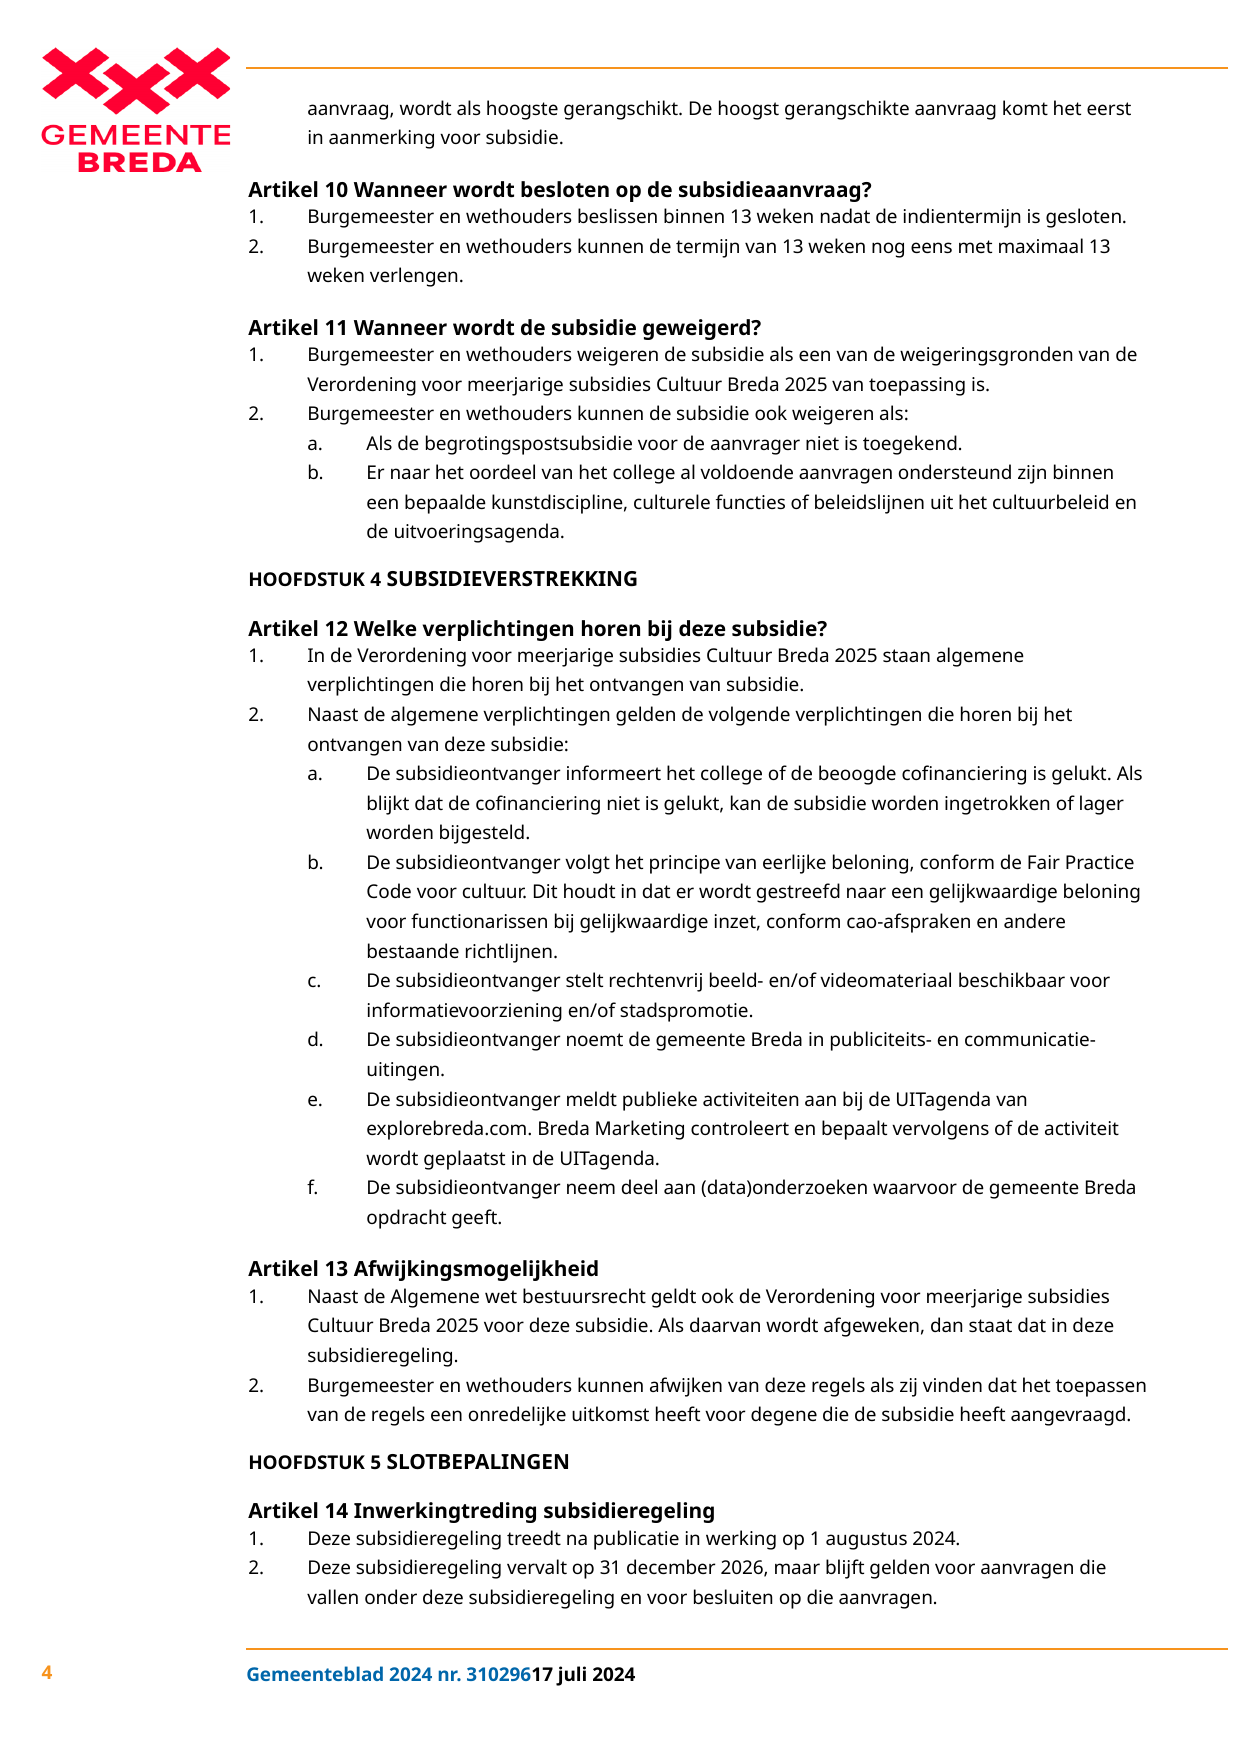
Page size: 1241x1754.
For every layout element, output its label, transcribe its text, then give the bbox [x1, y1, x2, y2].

list Burgemeester en wethouders kunnen de termijn van 13 weken nog eens met maximaal 13 weken verlengen. [248, 233, 1152, 288]
list Burgemeester en wethouders kunnen de subsidie ook weigeren als: [248, 400, 1152, 426]
list Naast de algemene verplichtingen gelden de volgende verplichtingen die horen bij het ontvangen van deze subsidie: [248, 701, 1152, 757]
list De subsidieontvanger meldt publieke activiteiten aan bij de UITagenda van explorebreda.com. Breda Marketing controleert en bepaalt vervolgens of de activiteit wordt geplaatst in de UITagenda. [307, 1086, 1152, 1171]
list Deze subsidieregeling vervalt op 31 december 2026, maar blijft gelden voor aanvragen die vallen onder deze subsidieregeling en voor besluiten op die aanvragen. [248, 1554, 1152, 1609]
text Artikel 10 Wanneer wordt besloten op de subsidieaanvraag? [248, 175, 1152, 203]
list aanvraag, wordt als hoogste gerangschikt. De hoogst gerangschikte aanvraag komt het eerst in aanmerking voor subsidie. [248, 95, 1152, 150]
list De subsidieontvanger stelt rechtenvrij beeld- en/of videomateriaal beschikbaar voor informatievoorziening en/of stadspromotie. [307, 967, 1152, 1023]
picture [41, 47, 231, 172]
list Naast de Algemene wet bestuursrecht geldt ook de Verordening voor meerjarige subsidies Cultuur Breda 2025 voor deze subsidie. Als daarvan wordt afgeweken, dan staat dat in deze subsidieregeling. [248, 1283, 1152, 1368]
text Artikel 13 Afwijkingsmogelijkheid [248, 1254, 1152, 1283]
text HOOFDSTUK 5 SLOTBEPALINGEN [248, 1447, 1152, 1475]
list Er naar het oordeel van het college al voldoende aanvragen ondersteund zijn binnen een bepaalde kunstdiscipline, culturele functies of beleidslijnen uit het cultuurbeleid en de uitvoeringsagenda. [307, 459, 1152, 544]
list Deze subsidieregeling treedt na publicatie in werking op 1 augustus 2024. [248, 1525, 1152, 1550]
list Als de begrotingspostsubsidie voor de aanvrager niet is toegekend. [307, 430, 1152, 456]
text Artikel 12 Welke verplichtingen horen bij deze subsidie? [248, 614, 1152, 642]
list De subsidieontvanger neem deel aan (data)onderzoeken waarvoor de gemeente Breda opdracht geeft. [307, 1174, 1152, 1230]
list Burgemeester en wethouders kunnen afwijken van deze regels als zij vinden dat het toepassen van de regels een onredelijke uitkomst heeft voor degene die de subsidie heeft aangevraagd. [248, 1372, 1152, 1427]
list De subsidieontvanger informeert het college of de beoogde cofinanciering is gelukt. Als blijkt dat de cofinanciering niet is gelukt, kan de subsidie worden ingetrokken of lager worden bijgesteld. [307, 760, 1152, 845]
list Burgemeester en wethouders weigeren de subsidie als een van de weigeringsgronden van de Verordening voor meerjarige subsidies Cultuur Breda 2025 van toepassing is. [248, 341, 1152, 397]
list In de Verordening voor meerjarige subsidies Cultuur Breda 2025 staan algemene verplichtingen die horen bij het ontvangen van subsidie. [248, 642, 1152, 697]
list Burgemeester en wethouders beslissen binnen 13 weken nadat de indientermijn is gesloten. [248, 203, 1152, 229]
text HOOFDSTUK 4 SUBSIDIEVERSTREKKING [248, 564, 1152, 593]
list De subsidieontvanger noemt de gemeente Breda in publiciteits- en communicatie-uitingen. [307, 1027, 1152, 1082]
text Artikel 14 Inwerkingtreding subsidieregeling [248, 1496, 1152, 1525]
text Artikel 11 Wanneer wordt de subsidie geweigerd? [248, 313, 1152, 341]
list De subsidieontvanger volgt het principe van eerlijke beloning, conform de Fair Practice Code voor cultuur. Dit houdt in dat er wordt gestreefd naar een gelijkwaardige beloning voor functionarissen bij gelijkwaardige inzet, conform cao-afspraken en andere bestaande richtlijnen. [307, 849, 1152, 964]
